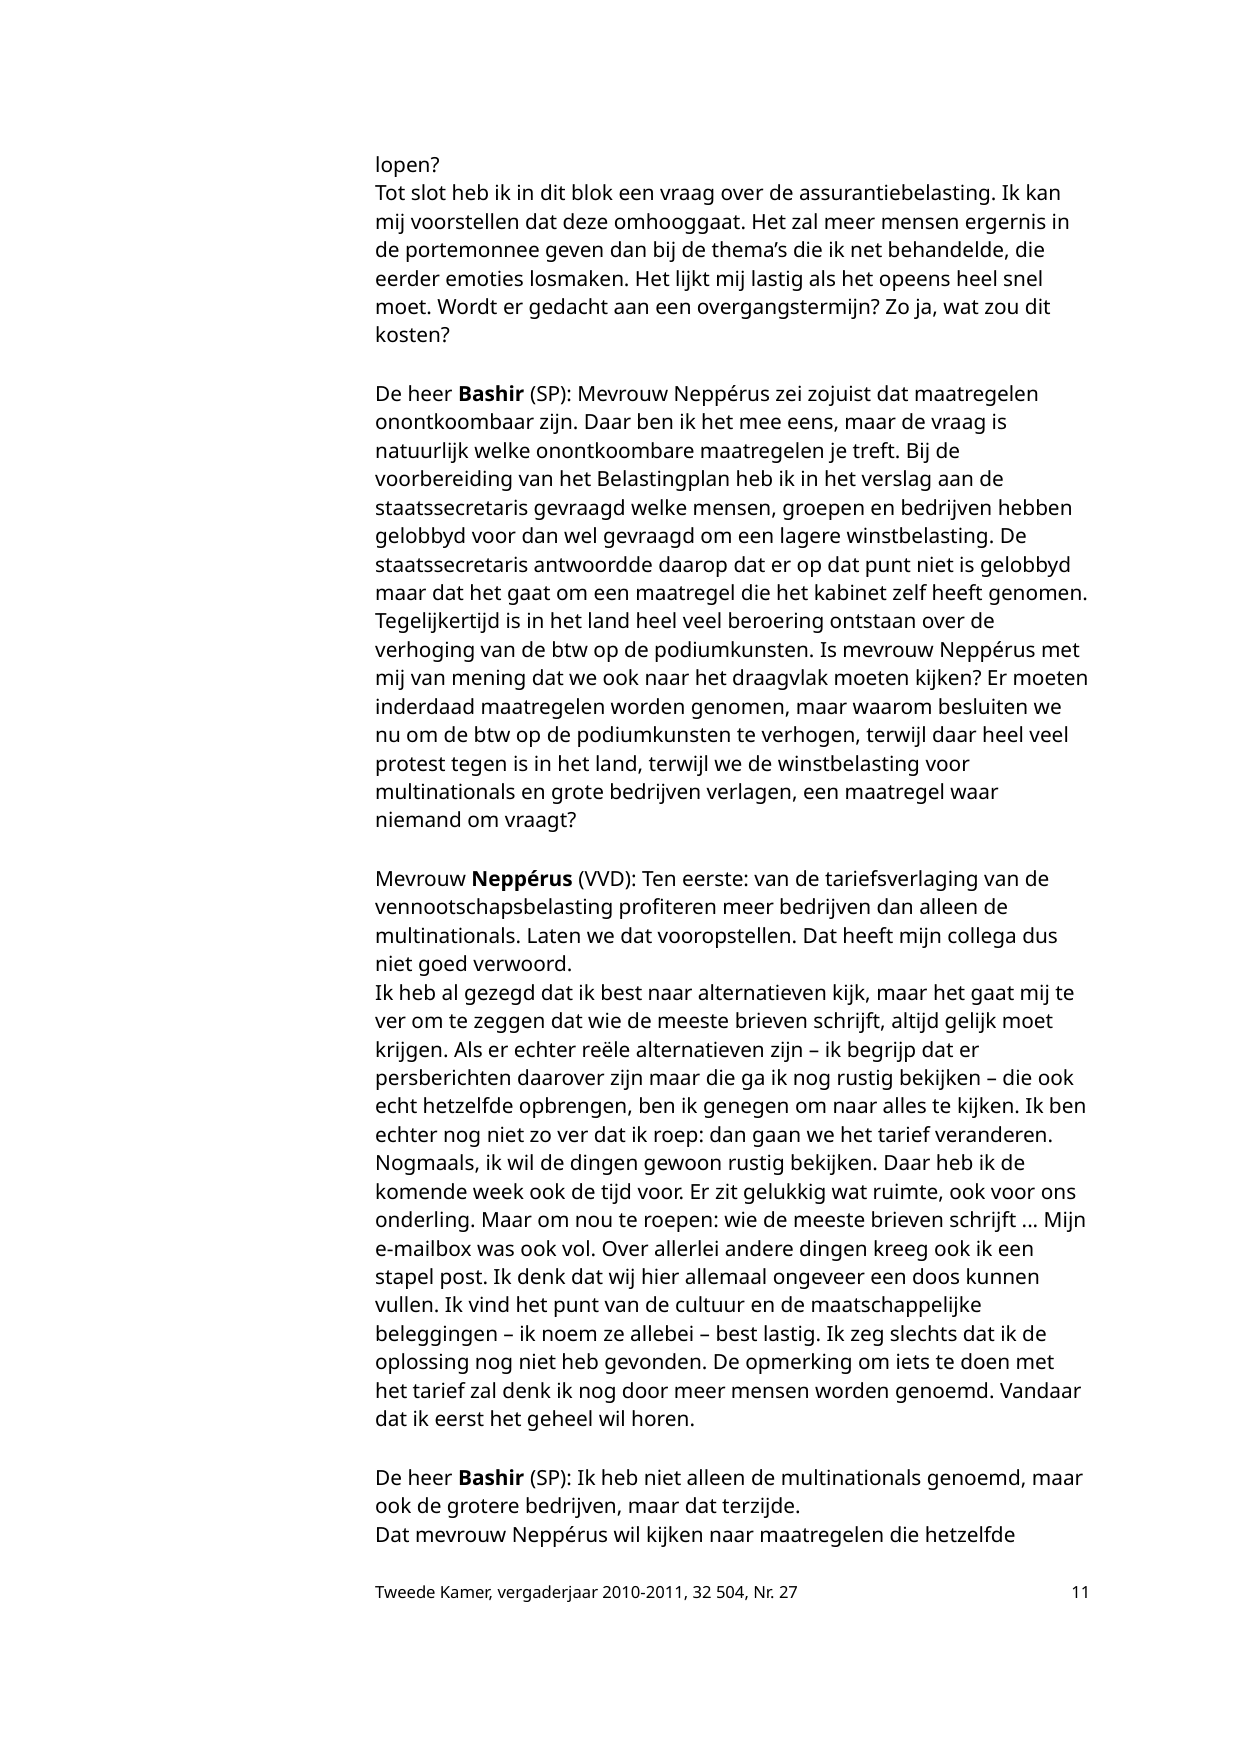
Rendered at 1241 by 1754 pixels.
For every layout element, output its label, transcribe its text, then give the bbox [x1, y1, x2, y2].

text Tot slot heb ik in dit blok een vraag over de assurantiebelasting. Ik kan mij voorstellen dat deze omhooggaat. Het zal meer mensen ergernis in de portemonnee geven dan bij de thema’s die ik net behandelde, die eerder emoties losmaken. Het lijkt mij lastig als het opeens heel snel moet. Wordt er gedacht aan een overgangstermijn? Zo ja, wat zou dit kosten? [375, 178, 1090, 349]
text lopen? [375, 150, 1090, 178]
text Mevrouw Neppérus (VVD): Ten eerste: van de tariefsverlaging van de vennootschapsbelasting profiteren meer bedrijven dan alleen de multinationals. Laten we dat vooropstellen. Dat heeft mijn collega dus niet goed verwoord. [375, 864, 1090, 978]
text Ik heb al gezegd dat ik best naar alternatieven kijk, maar het gaat mij te ver om te zeggen dat wie de meeste brieven schrijft, altijd gelijk moet krijgen. Als er echter reële alternatieven zijn – ik begrijp dat er persberichten daarover zijn maar die ga ik nog rustig bekijken – die ook echt hetzelfde opbrengen, ben ik genegen om naar alles te kijken. Ik ben echter nog niet zo ver dat ik roep: dan gaan we het tarief veranderen. Nogmaals, ik wil de dingen gewoon rustig bekijken. Daar heb ik de komende week ook de tijd voor. Er zit gelukkig wat ruimte, ook voor ons onderling. Maar om nou te roepen: wie de meeste brieven schrijft ... Mijn e-mailbox was ook vol. Over allerlei andere dingen kreeg ook ik een stapel post. Ik denk dat wij hier allemaal ongeveer een doos kunnen vullen. Ik vind het punt van de cultuur en de maatschappelijke beleggingen – ik noem ze allebei – best lastig. Ik zeg slechts dat ik de oplossing nog niet heb gevonden. De opmerking om iets te doen met het tarief zal denk ik nog door meer mensen worden genoemd. Vandaar dat ik eerst het geheel wil horen. [375, 978, 1090, 1433]
text De heer Bashir (SP): Mevrouw Neppérus zei zojuist dat maatregelen onontkoombaar zijn. Daar ben ik het mee eens, maar de vraag is natuurlijk welke onontkoombare maatregelen je treft. Bij de voorbereiding van het Belastingplan heb ik in het verslag aan de staatssecretaris gevraagd welke mensen, groepen en bedrijven hebben gelobbyd voor dan wel gevraagd om een lagere winstbelasting. De staatssecretaris antwoordde daarop dat er op dat punt niet is gelobbyd maar dat het gaat om een maatregel die het kabinet zelf heeft genomen. Tegelijkertijd is in het land heel veel beroering ontstaan over de verhoging van de btw op de podiumkunsten. Is mevrouw Neppérus met mij van mening dat we ook naar het draagvlak moeten kijken? Er moeten inderdaad maatregelen worden genomen, maar waarom besluiten we nu om de btw op de podiumkunsten te verhogen, terwijl daar heel veel protest tegen is in het land, terwijl we de winstbelasting voor multinationals en grote bedrijven verlagen, een maatregel waar niemand om vraagt? [375, 379, 1090, 834]
text De heer Bashir (SP): Ik heb niet alleen de multinationals genoemd, maar ook de grotere bedrijven, maar dat terzijde. [375, 1463, 1090, 1520]
text Dat mevrouw Neppérus wil kijken naar maatregelen die hetzelfde [375, 1520, 1090, 1548]
